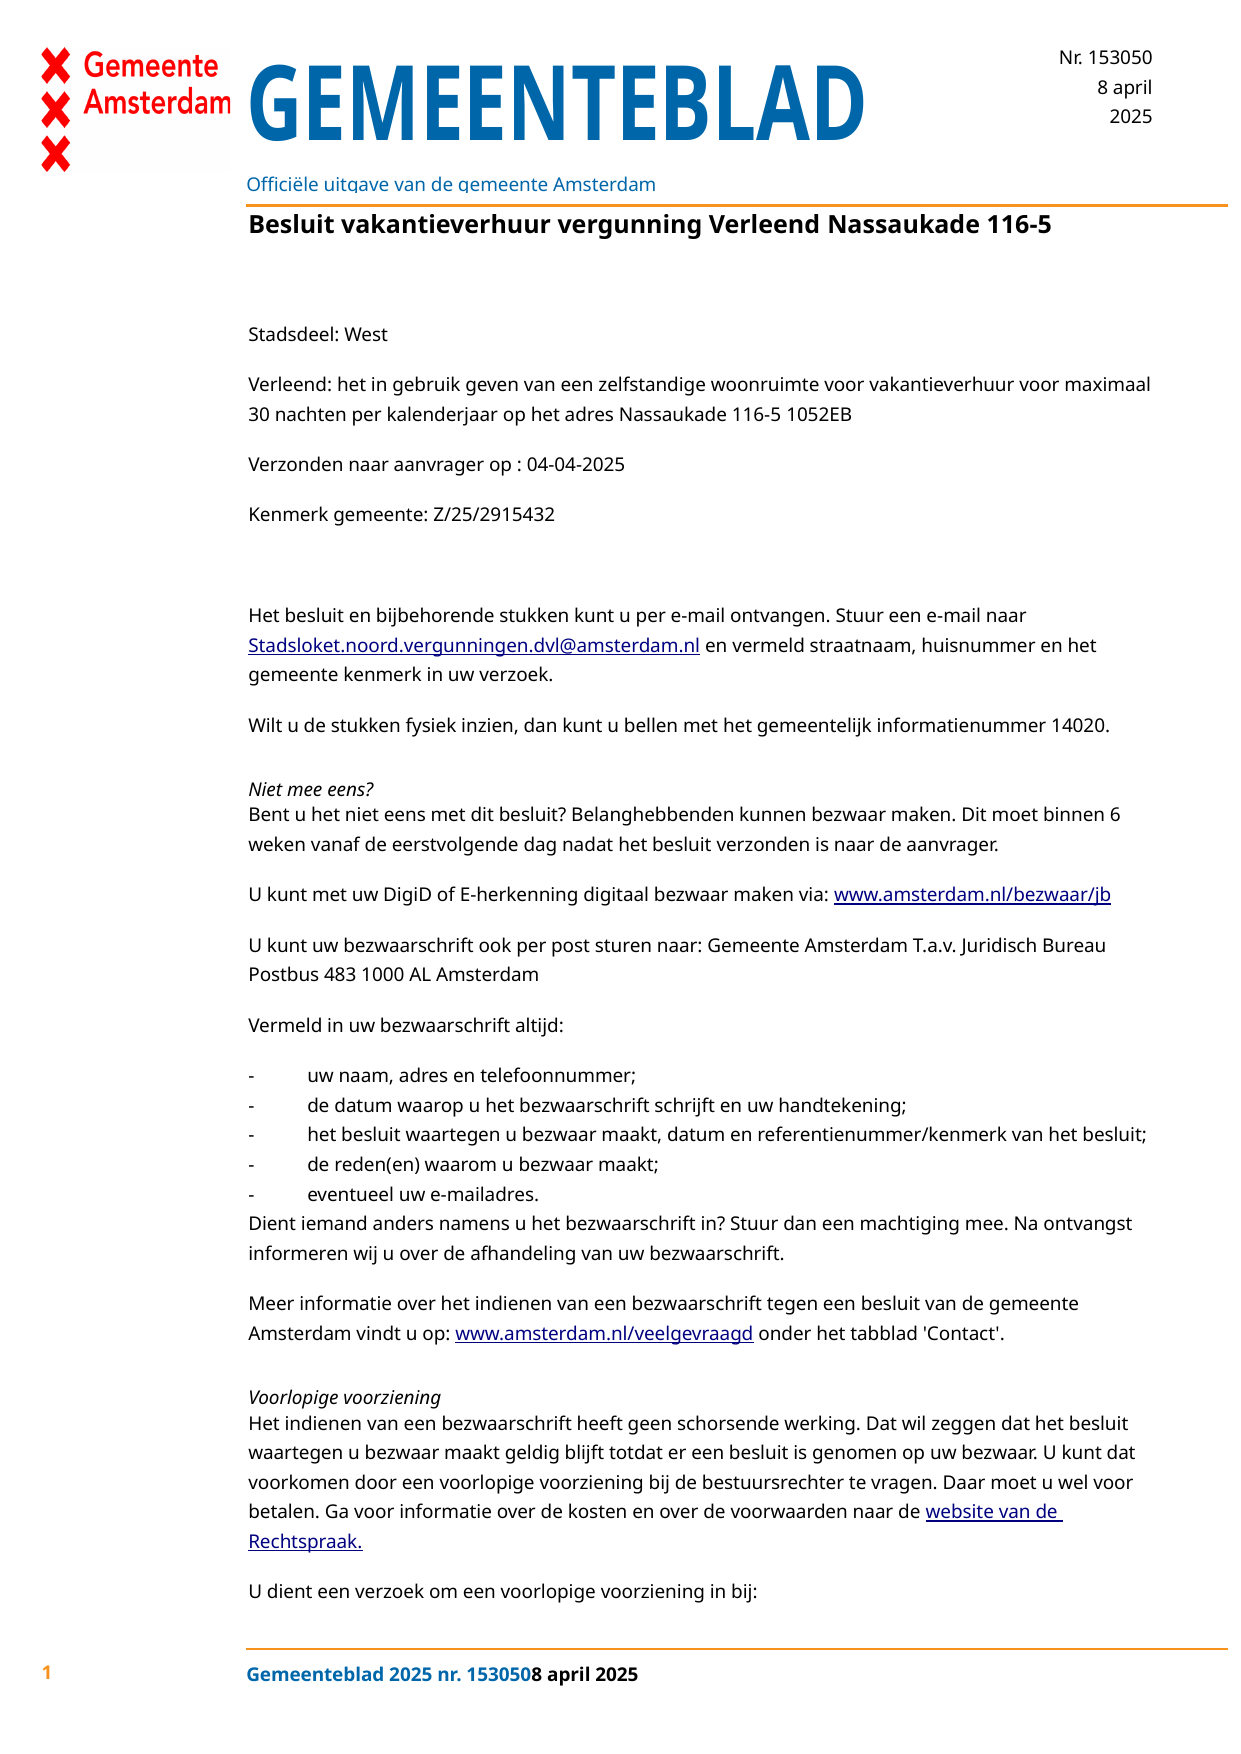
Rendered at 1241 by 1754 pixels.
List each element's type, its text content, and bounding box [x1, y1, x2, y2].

text Besluit vakantieverhuur vergunning Verleend Nassaukade 116-5 [248, 207, 1152, 241]
text Het besluit en bijbehorende stukken kunt u per e-mail ontvangen. Stuur een e-mail naar Stadsloket.noord.vergunningen.dvl@amsterdam.nl en vermeld straatnaam, huisnummer en het gemeente kenmerk in uw verzoek. [248, 602, 1152, 687]
text Het indienen van een bezwaarschrift heeft geen schorsende werking. Dat wil zeggen dat het besluit waartegen u bezwaar maakt geldig blijft totdat er een besluit is genomen op uw bezwaar. U kunt dat voorkomen door een voorlopige voorziening bij de bestuursrechter te vragen. Daar moet u wel voor betalen. Ga voor informatie over de kosten en over de voorwaarden naar de website van de Rechtspraak. [248, 1410, 1152, 1554]
text U dient een verzoek om een voorlopige voorziening in bij: [248, 1578, 1152, 1604]
list het besluit waartegen u bezwaar maakt, datum en referentienummer/kenmerk van het besluit; [248, 1122, 1152, 1147]
text U kunt uw bezwaarschrift ook per post sturen naar: Gemeente Amsterdam T.a.v. Juridisch Bureau Postbus 483 1000 AL Amsterdam [248, 932, 1152, 987]
text Voorlopige voorziening [248, 1384, 1152, 1410]
picture [41, 47, 231, 172]
text Niet mee eens? [248, 776, 1152, 802]
list uw naam, adres en telefoonnummer; [248, 1062, 1152, 1088]
text Meer informatie over het indienen van een bezwaarschrift tegen een besluit van de gemeente Amsterdam vindt u op: www.amsterdam.nl/veelgevraagd onder het tabblad 'Contact'. [248, 1290, 1152, 1346]
text Verleend: het in gebruik geven van een zelfstandige woonruimte voor vakantieverhuur voor maximaal 30 nachten per kalenderjaar op het adres Nassaukade 116-5 1052EB [248, 371, 1152, 426]
list de reden(en) waarom u bezwaar maakt; [248, 1151, 1152, 1177]
text Kenmerk gemeente: Z/25/2915432 [248, 502, 1152, 527]
text Stadsdeel: West [248, 321, 1152, 346]
text Vermeld in uw bezwaarschrift altijd: [248, 1012, 1152, 1038]
list eventueel uw e-mailadres. [248, 1181, 1152, 1207]
text Bent u het niet eens met dit besluit? Belanghebbenden kunnen bezwaar maken. Dit moet binnen 6 weken vanaf de eerstvolgende dag nadat het besluit verzonden is naar de aanvrager. [248, 802, 1152, 857]
list de datum waarop u het bezwaarschrift schrijft en uw handtekening; [248, 1092, 1152, 1118]
text U kunt met uw DigiD of E-herkenning digitaal bezwaar maken via: www.amsterdam.nl/bezwaar/jb [248, 882, 1152, 907]
text Verzonden naar aanvrager op : 04-04-2025 [248, 451, 1152, 477]
text Dient iemand anders namens u het bezwaarschrift in? Stuur dan een machtiging mee. Na ontvangst informeren wij u over de afhandeling van uw bezwaarschrift. [248, 1210, 1152, 1266]
text Wilt u de stukken fysiek inzien, dan kunt u bellen met het gemeentelijk informatienummer 14020. [248, 712, 1152, 738]
